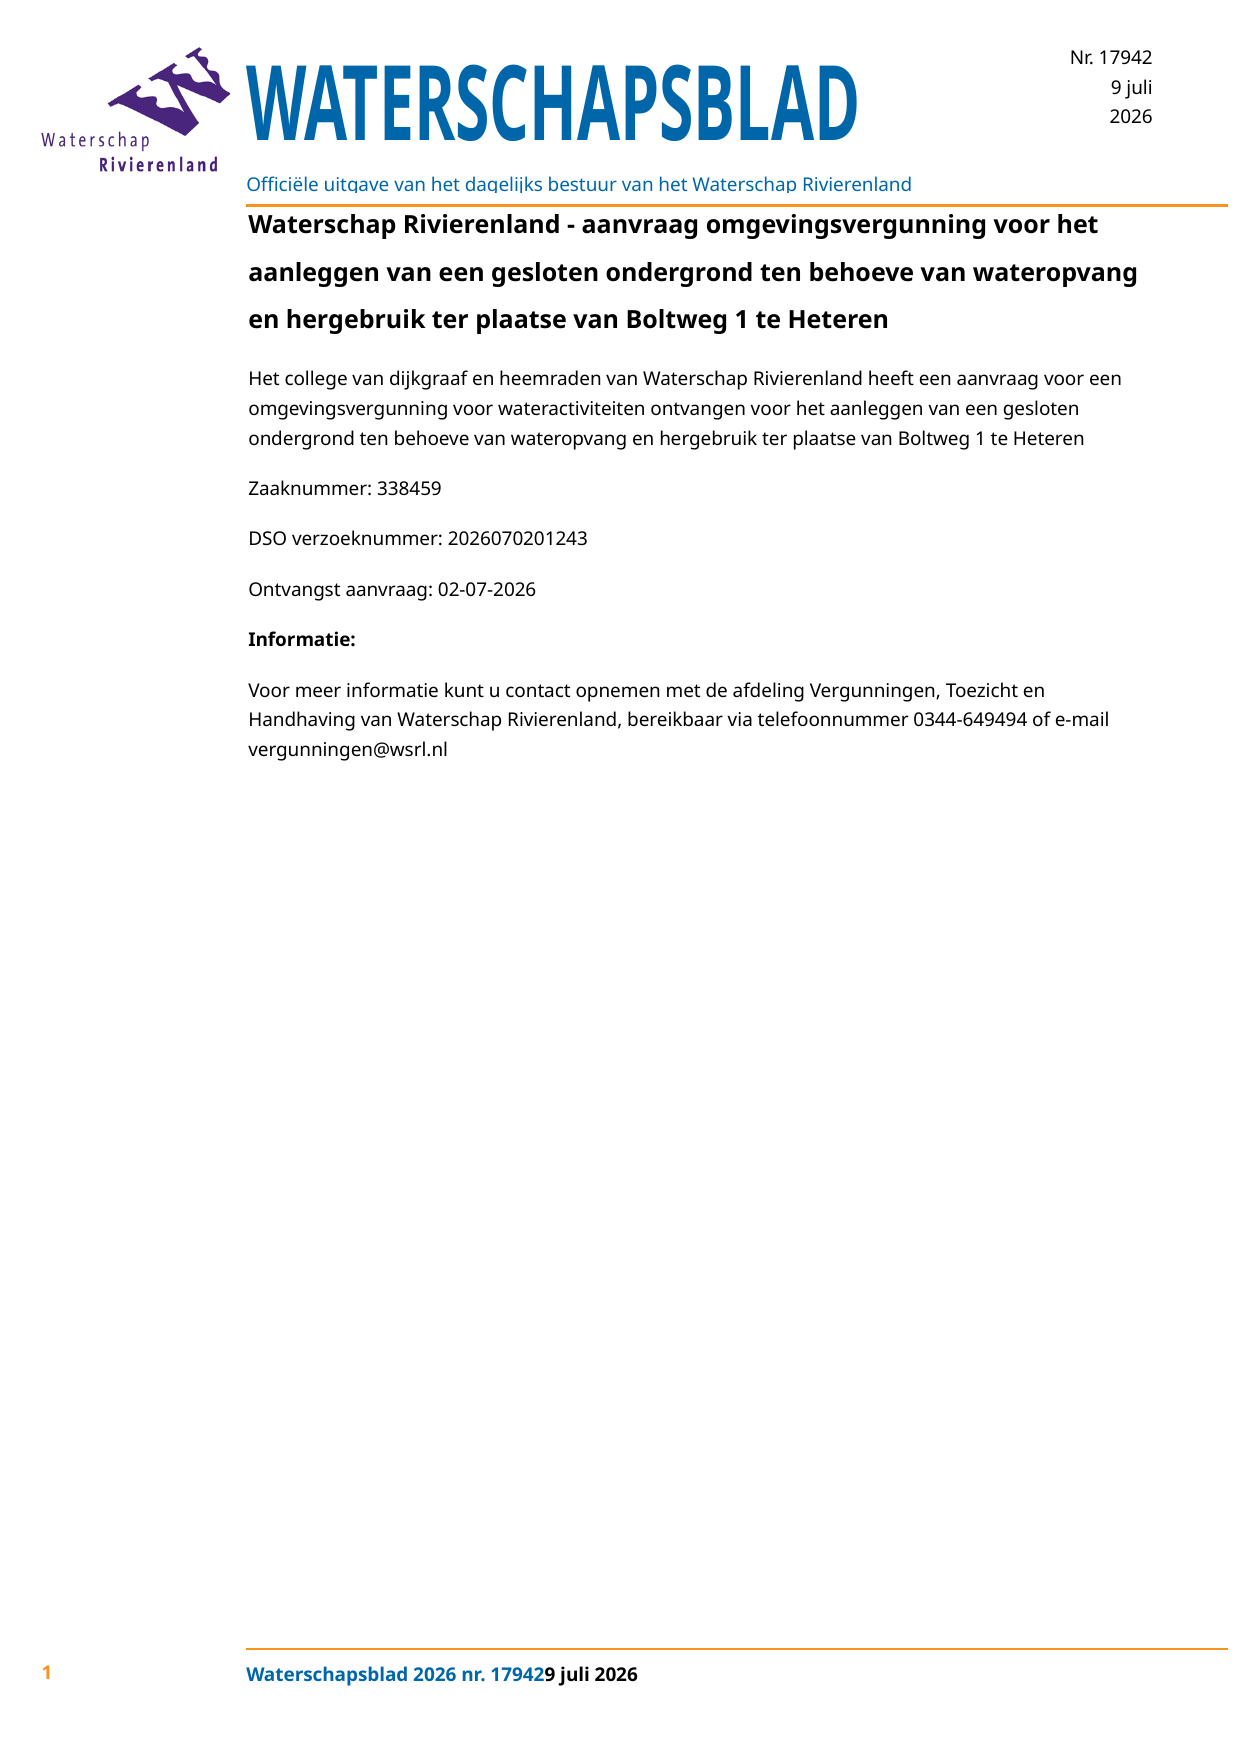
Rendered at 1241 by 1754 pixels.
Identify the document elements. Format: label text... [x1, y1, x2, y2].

text Voor meer informatie kunt u contact opnemen met de afdeling Vergunningen, Toezicht en Handhaving van Waterschap Rivierenland, bereikbaar via telefoonnummer 0344-649494 of e-mail vergunningen@wsrl.nl [248, 677, 1152, 762]
text DSO verzoeknummer: 2026070201243 [248, 526, 1152, 551]
text Ontvangst aanvraag: 02-07-2026 [248, 576, 1152, 602]
text Het college van dijkgraaf en heemraden van Waterschap Rivierenland heeft een aanvraag voor een omgevingsvergunning voor wateractiviteiten ontvangen voor het aanleggen van een gesloten ondergrond ten behoeve van wateropvang en hergebruik ter plaatse van Boltweg 1 te Heteren [248, 366, 1152, 450]
picture [41, 47, 231, 172]
text Informatie: [248, 626, 1152, 652]
text Zaaknummer: 338459 [248, 475, 1152, 501]
text Waterschap Rivierenland - aanvraag omgevingsvergunning voor het aanleggen van een gesloten ondergrond ten behoeve van wateropvang en hergebruik ter plaatse van Boltweg 1 te Heteren [248, 207, 1152, 336]
